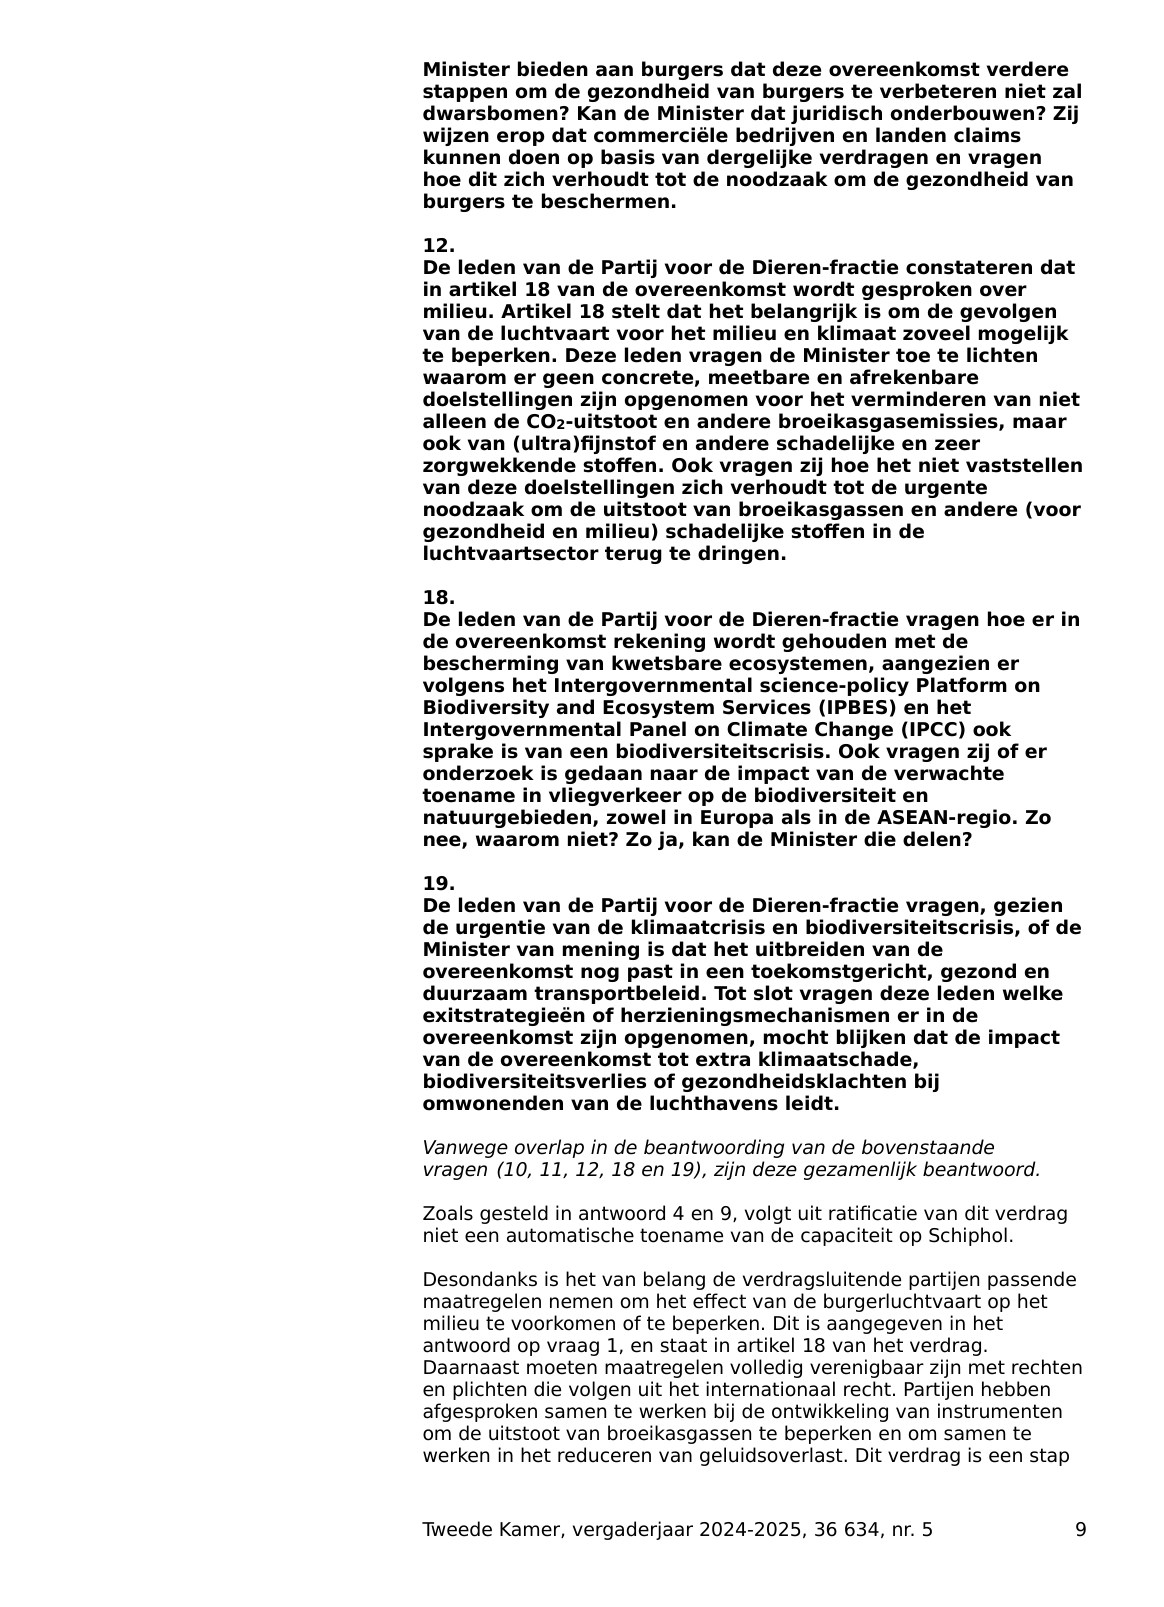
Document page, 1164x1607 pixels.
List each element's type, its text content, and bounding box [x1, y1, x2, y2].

text Vanwege overlap in de beantwoording van de bovenstaande vragen (10, 11, 12, 18 en 19), zijn deze gezamenlijk beantwoord. [422, 1137, 1087, 1181]
text De leden van de Partij voor de Dieren-fractie vragen hoe er in de overeenkomst rekening wordt gehouden met de bescherming van kwetsbare ecosystemen, aangezien er volgens het Intergovernmental science-policy Platform on Biodiversity and Ecosystem Services (IPBES) en het Intergovernmental Panel on Climate Change (IPCC) ook sprake is van een biodiversiteitscrisis. Ook vragen zij of er onderzoek is gedaan naar de impact van de verwachte toename in vliegverkeer op de biodiversiteit en natuurgebieden, zowel in Europa als in de ASEAN-regio. Zo nee, waarom niet? Zo ja, kan de Minister die delen? [422, 609, 1087, 851]
text De leden van de Partij voor de Dieren-fractie vragen, gezien de urgentie van de klimaatcrisis en biodiversiteitscrisis, of de Minister van mening is dat het uitbreiden van de overeenkomst nog past in een toekomstgericht, gezond en duurzaam transportbeleid. Tot slot vragen deze leden welke exitstrategieën of herzieningsmechanismen er in de overeenkomst zijn opgenomen, mocht blijken dat de impact van de overeenkomst tot extra klimaatschade, biodiversiteitsverlies of gezondheidsklachten bij omwonenden van de luchthavens leidt. [422, 895, 1087, 1115]
text Minister bieden aan burgers dat deze overeenkomst verdere stappen om de gezondheid van burgers te verbeteren niet zal dwarsbomen? Kan de Minister dat juridisch onderbouwen? Zij wijzen erop dat commerciële bedrijven en landen claims kunnen doen op basis van dergelijke verdragen en vragen hoe dit zich verhoudt tot de noodzaak om de gezondheid van burgers te beschermen. [422, 59, 1087, 213]
text Desondanks is het van belang de verdragsluitende partijen passende maatregelen nemen om het effect van de burgerluchtvaart op het milieu te voorkomen of te beperken. Dit is aangegeven in het antwoord op vraag 1, en staat in artikel 18 van het verdrag. Daarnaast moeten maatregelen volledig verenigbaar zijn met rechten en plichten die volgen uit het internationaal recht. Partijen hebben afgesproken samen te werken bij de ontwikkeling van instrumenten om de uitstoot van broeikasgassen te beperken en om samen te werken in het reduceren van geluidsoverlast. Dit verdrag is een stap [422, 1269, 1087, 1467]
text 19. [422, 873, 1087, 895]
text 12. [422, 235, 1087, 257]
text Zoals gesteld in antwoord 4 en 9, volgt uit ratificatie van dit verdrag niet een automatische toename van de capaciteit op Schiphol. [422, 1203, 1087, 1247]
text 18. [422, 587, 1087, 609]
text De leden van de Partij voor de Dieren-fractie constateren dat in artikel 18 van de overeenkomst wordt gesproken over milieu. Artikel 18 stelt dat het belangrijk is om de gevolgen van de luchtvaart voor het milieu en klimaat zoveel mogelijk te beperken. Deze leden vragen de Minister toe te lichten waarom er geen concrete, meetbare en afrekenbare doelstellingen zijn opgenomen voor het verminderen van niet alleen de CO2-uitstoot en andere broeikasgasemissies, maar ook van (ultra)fijnstof en andere schadelijke en zeer zorgwekkende stoffen. Ook vragen zij hoe het niet vaststellen van deze doelstellingen zich verhoudt tot de urgente noodzaak om de uitstoot van broeikasgassen en andere (voor gezondheid en milieu) schadelijke stoffen in de luchtvaartsector terug te dringen. [422, 257, 1087, 565]
